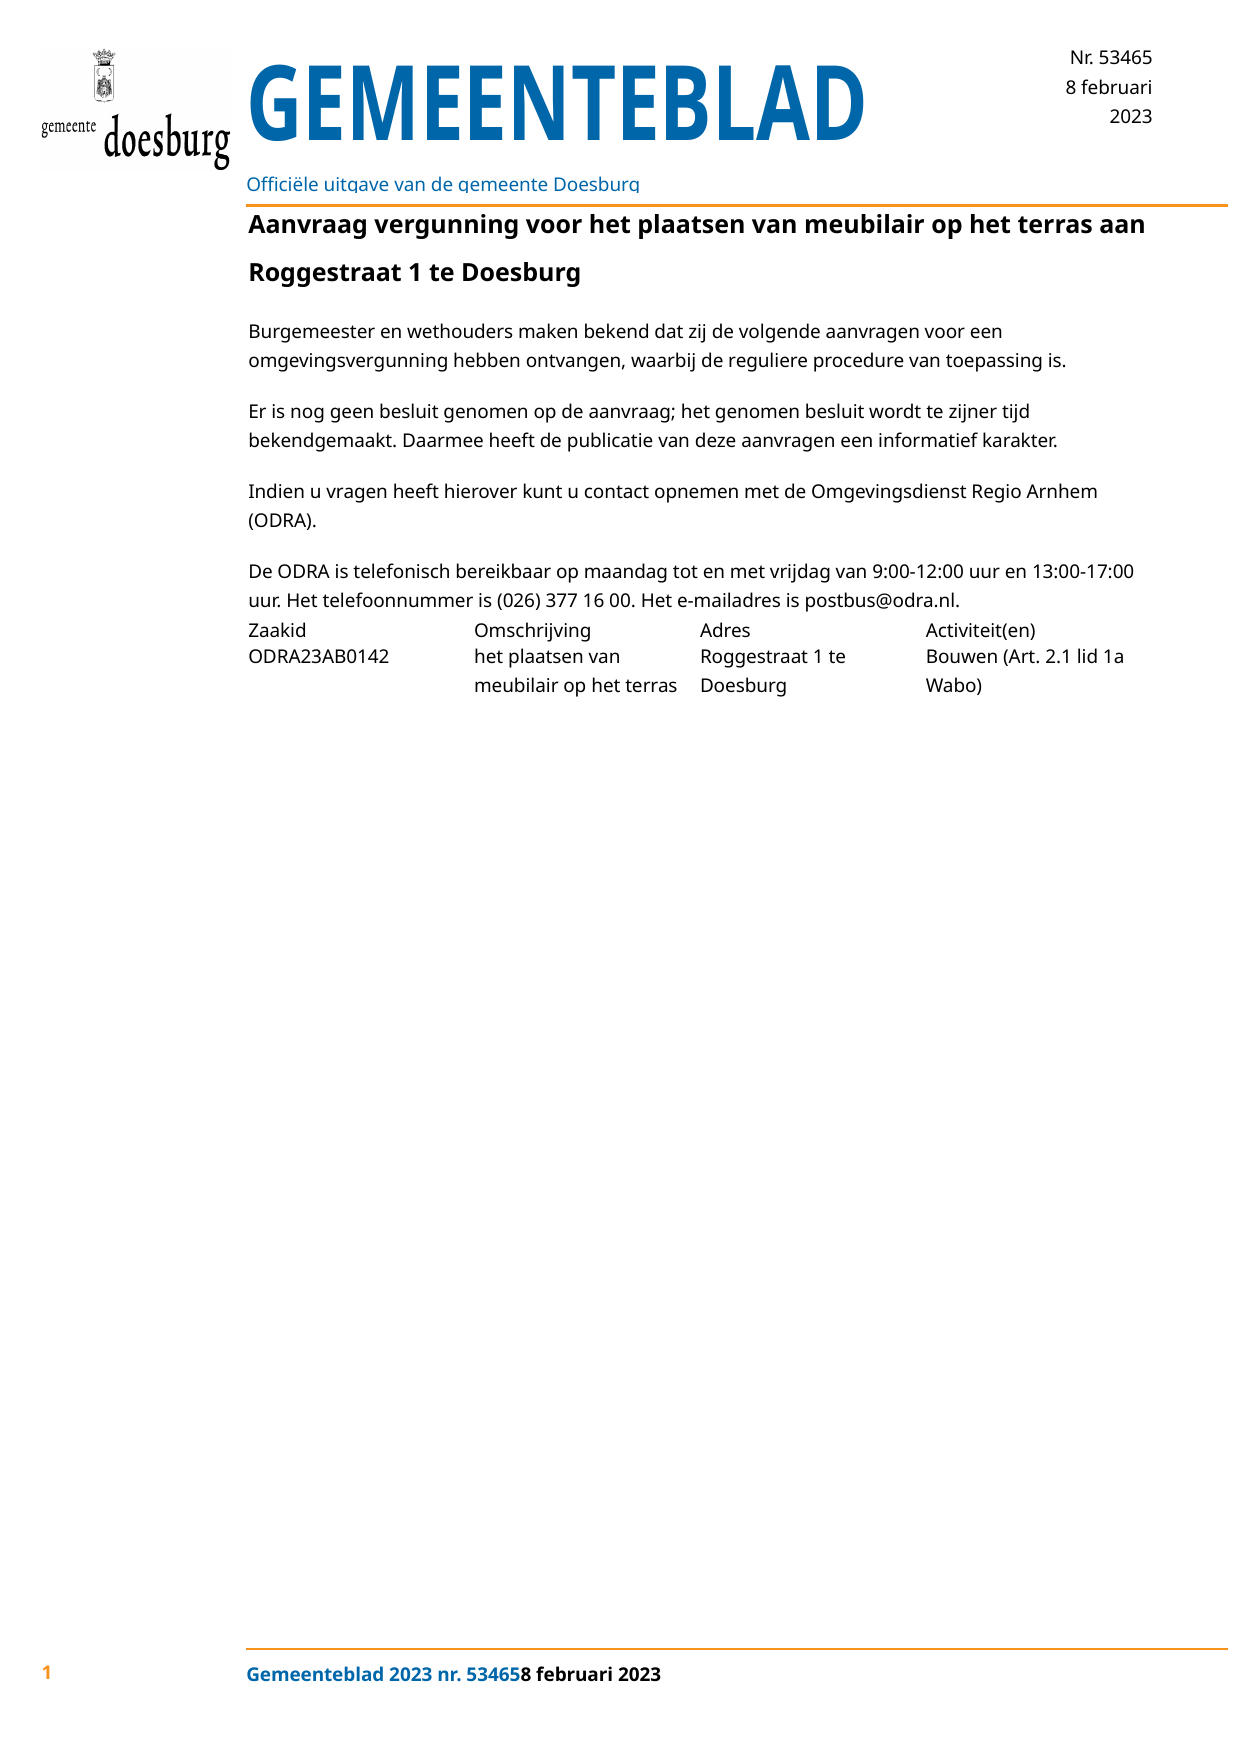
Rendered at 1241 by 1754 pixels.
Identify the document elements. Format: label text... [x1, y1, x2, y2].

picture [41, 47, 231, 172]
table_cell ODRA23AB0142 [248, 643, 474, 698]
table_cell Roggestraat 1 te Doesburg [700, 643, 926, 698]
text Indien u vragen heeft hierover kunt u contact opnemen met de Omgevingsdienst Regio Arnhem (ODRA). [248, 478, 1152, 533]
table_header Zaakid [248, 617, 474, 643]
text De ODRA is telefonisch bereikbaar op maandag tot en met vrijdag van 9:00-12:00 uur en 13:00-17:00 uur. Het telefoonnummer is (026) 377 16 00. Het e-mailadres is postbus@odra.nl. [248, 558, 1152, 613]
table_cell Bouwen (Art. 2.1 lid 1a Wabo) [926, 643, 1152, 698]
table_cell het plaatsen van meubilair op het terras [474, 643, 700, 698]
text Burgemeester en wethouders maken bekend dat zij de volgende aanvragen voor een omgevingsvergunning hebben ontvangen, waarbij de reguliere procedure van toepassing is. [248, 318, 1152, 373]
table_header Adres [700, 617, 926, 643]
table_header Activiteit(en) [926, 617, 1152, 643]
text Er is nog geen besluit genomen op de aanvraag; het genomen besluit wordt te zijner tijd bekendgemaakt. Daarmee heeft de publicatie van deze aanvragen een informatief karakter. [248, 398, 1152, 453]
table_header Omschrijving [474, 617, 700, 643]
text Aanvraag vergunning voor het plaatsen van meubilair op het terras aan Roggestraat 1 te Doesburg [248, 207, 1152, 288]
